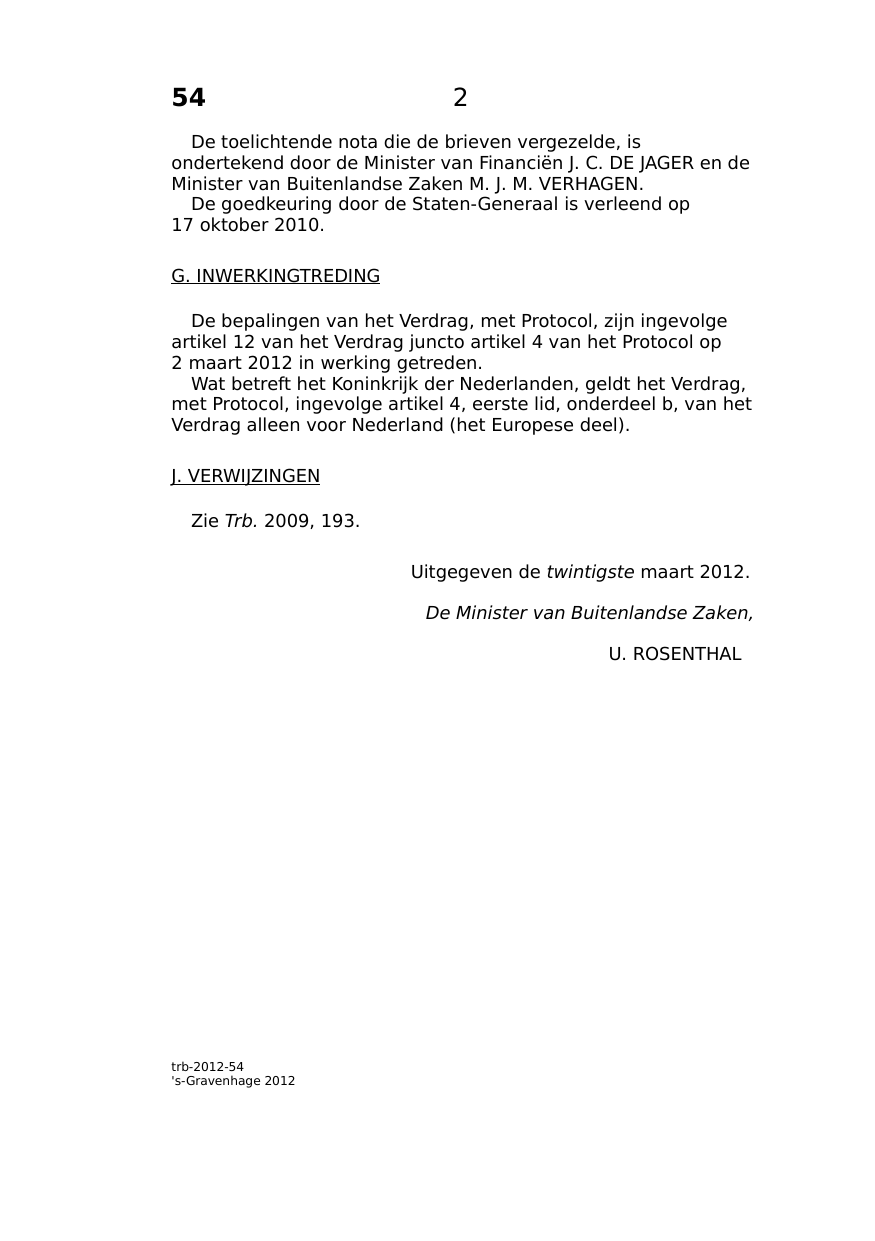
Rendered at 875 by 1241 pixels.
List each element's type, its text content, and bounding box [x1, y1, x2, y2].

text De toelichtende nota die de brieven vergezelde, is ondertekend door de Minister van Financiën J. C. DE JAGER en de Minister van Buitenlandse Zaken M. J. M. VERHAGEN. [171, 132, 756, 194]
text Zie Trb. 2009, 193. [171, 511, 756, 532]
text Uitgegeven de twintigste maart 2012. [171, 562, 756, 583]
text 's-Gravenhage 2012 [171, 1074, 405, 1088]
text De goedkeuring door de Staten-Generaal is verleend op 17 oktober 2010. [171, 194, 756, 236]
text De Minister van Buitenlandse Zaken, U. ROSENTHAL [171, 603, 756, 665]
text De bepalingen van het Verdrag, met Protocol, zijn ingevolge artikel 12 van het Verdrag juncto artikel 4 van het Protocol op 2 maart 2012 in werking getreden. [171, 311, 756, 373]
subtitle J. VERWIJZINGEN [171, 466, 756, 486]
subtitle G. INWERKINGTREDING [171, 266, 756, 286]
text Wat betreft het Koninkrijk der Nederlanden, geldt het Verdrag, met Protocol, ingevolge artikel 4, eerste lid, onderdeel b, van het Verdrag alleen voor Nederland (het Europese deel). [171, 373, 756, 436]
text trb-2012-54 [171, 1060, 405, 1074]
